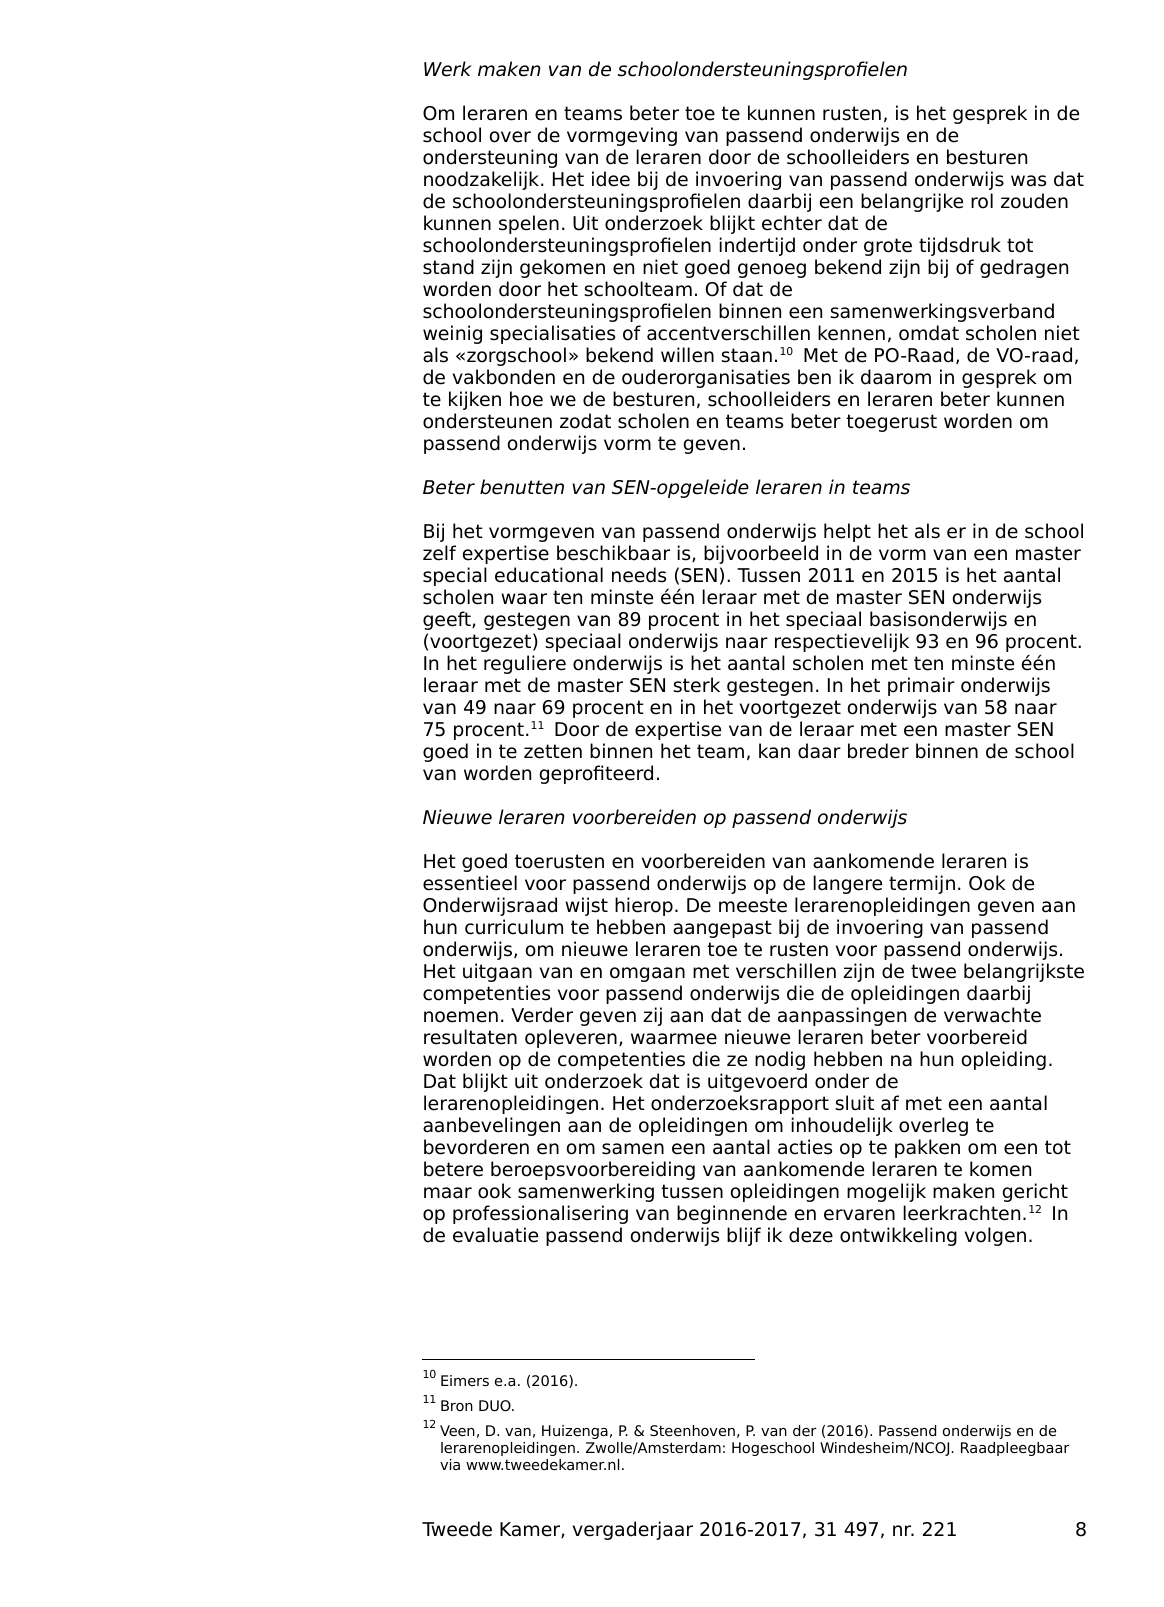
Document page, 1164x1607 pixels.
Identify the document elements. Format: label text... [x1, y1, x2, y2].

text Om leraren en teams beter toe te kunnen rusten, is het gesprek in de school over de vormgeving van passend onderwijs en de ondersteuning van de leraren door de schoolleiders en besturen noodzakelijk. Het idee bij de invoering van passend onderwijs was dat de schoolondersteuningsprofielen daarbij een belangrijke rol zouden kunnen spelen. Uit onderzoek blijkt echter dat de schoolondersteuningsprofielen indertijd onder grote tijdsdruk tot stand zijn gekomen en niet goed genoeg bekend zijn bij of gedragen worden door het schoolteam. Of dat de schoolondersteuningsprofielen binnen een samenwerkingsverband weinig specialisaties of accentverschillen kennen, omdat scholen niet als «zorgschool» bekend willen staan. Met de PO-Raad, de VO-raad, de vakbonden en de ouderorganisaties ben ik daarom in gesprek om te kijken hoe we de besturen, schoolleiders en leraren beter kunnen ondersteunen zodat scholen en teams beter toegerust worden om passend onderwijs vorm te geven. [422, 103, 1087, 455]
text Het goed toerusten en voorbereiden van aankomende leraren is essentieel voor passend onderwijs op de langere termijn. Ook de Onderwijsraad wijst hierop. De meeste lerarenopleidingen geven aan hun curriculum te hebben aangepast bij de invoering van passend onderwijs, om nieuwe leraren toe te rusten voor passend onderwijs. Het uitgaan van en omgaan met verschillen zijn de twee belangrijkste competenties voor passend onderwijs die de opleidingen daarbij noemen. Verder geven zij aan dat de aanpassingen de verwachte resultaten opleveren, waarmee nieuwe leraren beter voorbereid worden op de competenties die ze nodig hebben na hun opleiding. Dat blijkt uit onderzoek dat is uitgevoerd onder de lerarenopleidingen. Het onderzoeksrapport sluit af met een aantal aanbevelingen aan de opleidingen om inhoudelijk overleg te bevorderen en om samen een aantal acties op te pakken om een tot betere beroepsvoorbereiding van aankomende leraren te komen maar ook samenwerking tussen opleidingen mogelijk maken gericht op professionalisering van beginnende en ervaren leerkrachten. In de evaluatie passend onderwijs blijf ik deze ontwikkeling volgen. [422, 851, 1087, 1247]
text Bron DUO. [422, 1393, 1087, 1416]
text Veen, D. van, Huizenga, P. & Steenhoven, P. van der (2016). Passend onderwijs en de lerarenopleidingen. Zwolle/Amsterdam: Hogeschool Windesheim/NCOJ. Raadpleegbaar via www.tweedekamer.nl. [422, 1418, 1087, 1474]
text Bij het vormgeven van passend onderwijs helpt het als er in de school zelf expertise beschikbaar is, bijvoorbeeld in de vorm van een master special educational needs (SEN). Tussen 2011 en 2015 is het aantal scholen waar ten minste één leraar met de master SEN onderwijs geeft, gestegen van 89 procent in het speciaal basisonderwijs en (voortgezet) speciaal onderwijs naar respectievelijk 93 en 96 procent. In het reguliere onderwijs is het aantal scholen met ten minste één leraar met de master SEN sterk gestegen. In het primair onderwijs van 49 naar 69 procent en in het voortgezet onderwijs van 58 naar 75 procent. Door de expertise van de leraar met een master SEN goed in te zetten binnen het team, kan daar breder binnen de school van worden geprofiteerd. [422, 521, 1087, 785]
subtitle Beter benutten van SEN-opgeleide leraren in teams [422, 477, 1087, 499]
subtitle Nieuwe leraren voorbereiden op passend onderwijs [422, 807, 1087, 829]
subtitle Werk maken van de schoolondersteuningsprofielen [422, 59, 1087, 81]
text Eimers e.a. (2016). [422, 1368, 1087, 1391]
